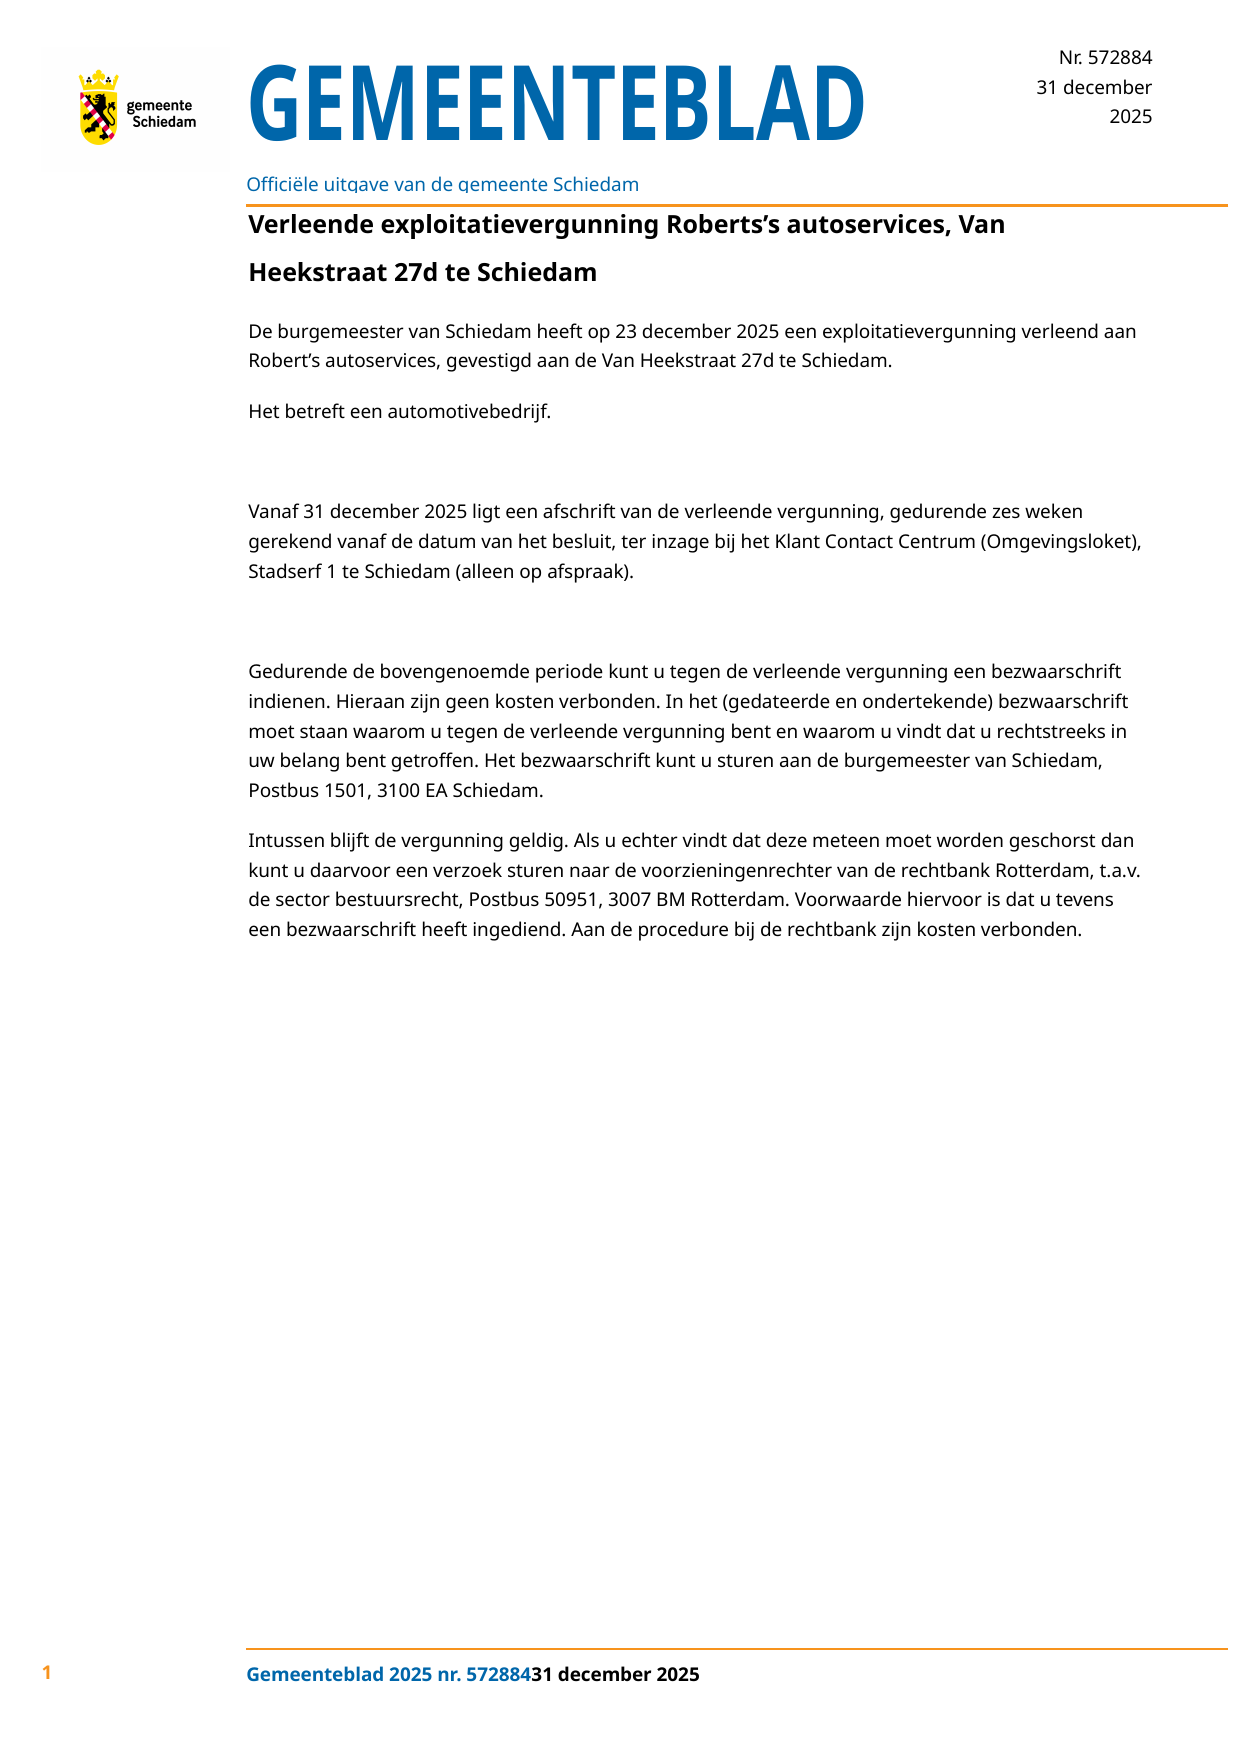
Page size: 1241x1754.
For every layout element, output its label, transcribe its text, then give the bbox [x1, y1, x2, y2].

picture [41, 47, 231, 172]
text Vanaf 31 december 2025 ligt een afschrift van de verleende vergunning, gedurende zes weken gerekend vanaf de datum van het besluit, ter inzage bij het Klant Contact Centrum (Omgevingsloket), Stadserf 1 te Schiedam (alleen op afspraak). [248, 499, 1152, 584]
text Verleende exploitatievergunning Roberts’s autoservices, Van Heekstraat 27d te Schiedam [248, 207, 1152, 288]
text Het betreft een automotivebedrijf. [248, 398, 1152, 424]
text Gedurende de bovengenoemde periode kunt u tegen de verleende vergunning een bezwaarschrift indienen. Hieraan zijn geen kosten verbonden. In het (gedateerde en ondertekende) bezwaarschrift moet staan waarom u tegen de verleende vergunning bent en waarom u vindt dat u rechtstreeks in uw belang bent getroffen. Het bezwaarschrift kunt u sturen aan de burgemeester van Schiedam, Postbus 1501, 3100 EA Schiedam. [248, 659, 1152, 803]
text De burgemeester van Schiedam heeft op 23 december 2025 een exploitatievergunning verleend aan Robert’s autoservices, gevestigd aan de Van Heekstraat 27d te Schiedam. [248, 318, 1152, 373]
text Intussen blijft de vergunning geldig. Als u echter vindt dat deze meteen moet worden geschorst dan kunt u daarvoor een verzoek sturen naar de voorzieningenrechter van de rechtbank Rotterdam, t.a.v. de sector bestuursrecht, Postbus 50951, 3007 BM Rotterdam. Voorwaarde hiervoor is dat u tevens een bezwaarschrift heeft ingediend. Aan de procedure bij de rechtbank zijn kosten verbonden. [248, 827, 1152, 942]
